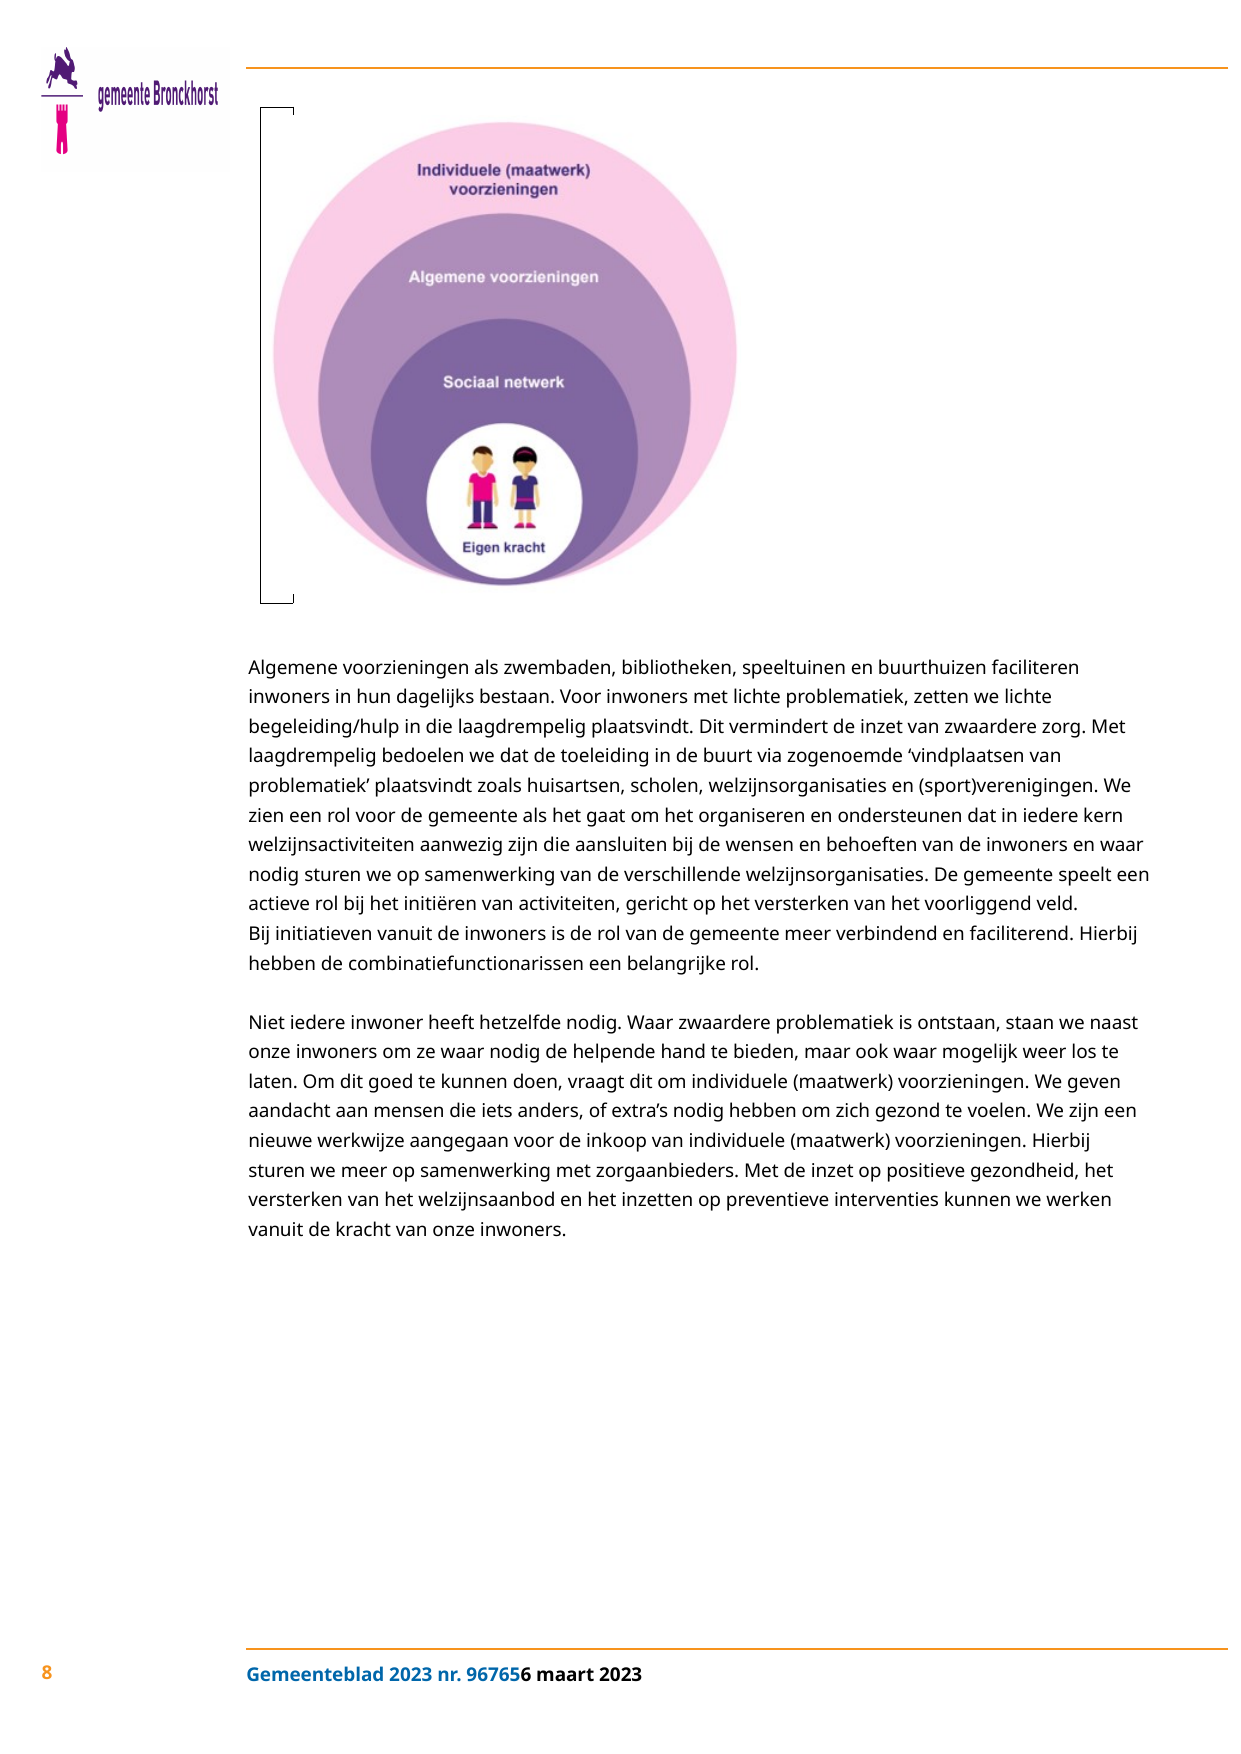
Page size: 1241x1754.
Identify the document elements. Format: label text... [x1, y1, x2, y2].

text Bij initiatieven vanuit de inwoners is de rol van de gemeente meer verbindend en faciliterend. Hierbij hebben de combinatiefunctionarissen een belangrijke rol. [248, 920, 1152, 975]
picture [268, 115, 742, 594]
picture [41, 47, 231, 172]
text Niet iedere inwoner heeft hetzelfde nodig. Waar zwaardere problematiek is ontstaan, staan we naast onze inwoners om ze waar nodig de helpende hand te bieden, maar ook waar mogelijk weer los te laten. Om dit goed te kunnen doen, vraagt dit om individuele (maatwerk) voorzieningen. We geven aandacht aan mensen die iets anders, of extra’s nodig hebben om zich gezond te voelen. We zijn een nieuwe werkwijze aangegaan voor de inkoop van individuele (maatwerk) voorzieningen. Hierbij sturen we meer op samenwerking met zorgaanbieders. Met de inzet op positieve gezondheid, het versterken van het welzijnsaanbod en het inzetten op preventieve interventies kunnen we werken vanuit de kracht van onze inwoners. [248, 1009, 1152, 1242]
text Algemene voorzieningen als zwembaden, bibliotheken, speeltuinen en buurthuizen faciliteren inwoners in hun dagelijks bestaan. Voor inwoners met lichte problematiek, zetten we lichte begeleiding/hulp in die laagdrempelig plaatsvindt. Dit vermindert de inzet van zwaardere zorg. Met laagdrempelig bedoelen we dat de toeleiding in de buurt via zogenoemde ‘vindplaatsen van problematiek’ plaatsvindt zoals huisartsen, scholen, welzijnsorganisaties en (sport)verenigingen. We zien een rol voor de gemeente als het gaat om het organiseren en ondersteunen dat in iedere kern welzijnsactiviteiten aanwezig zijn die aansluiten bij de wensen en behoeften van de inwoners en waar nodig sturen we op samenwerking van de verschillende welzijnsorganisaties. De gemeente speelt een actieve rol bij het initiëren van activiteiten, gericht op het versterken van het voorliggend veld. [248, 654, 1152, 916]
